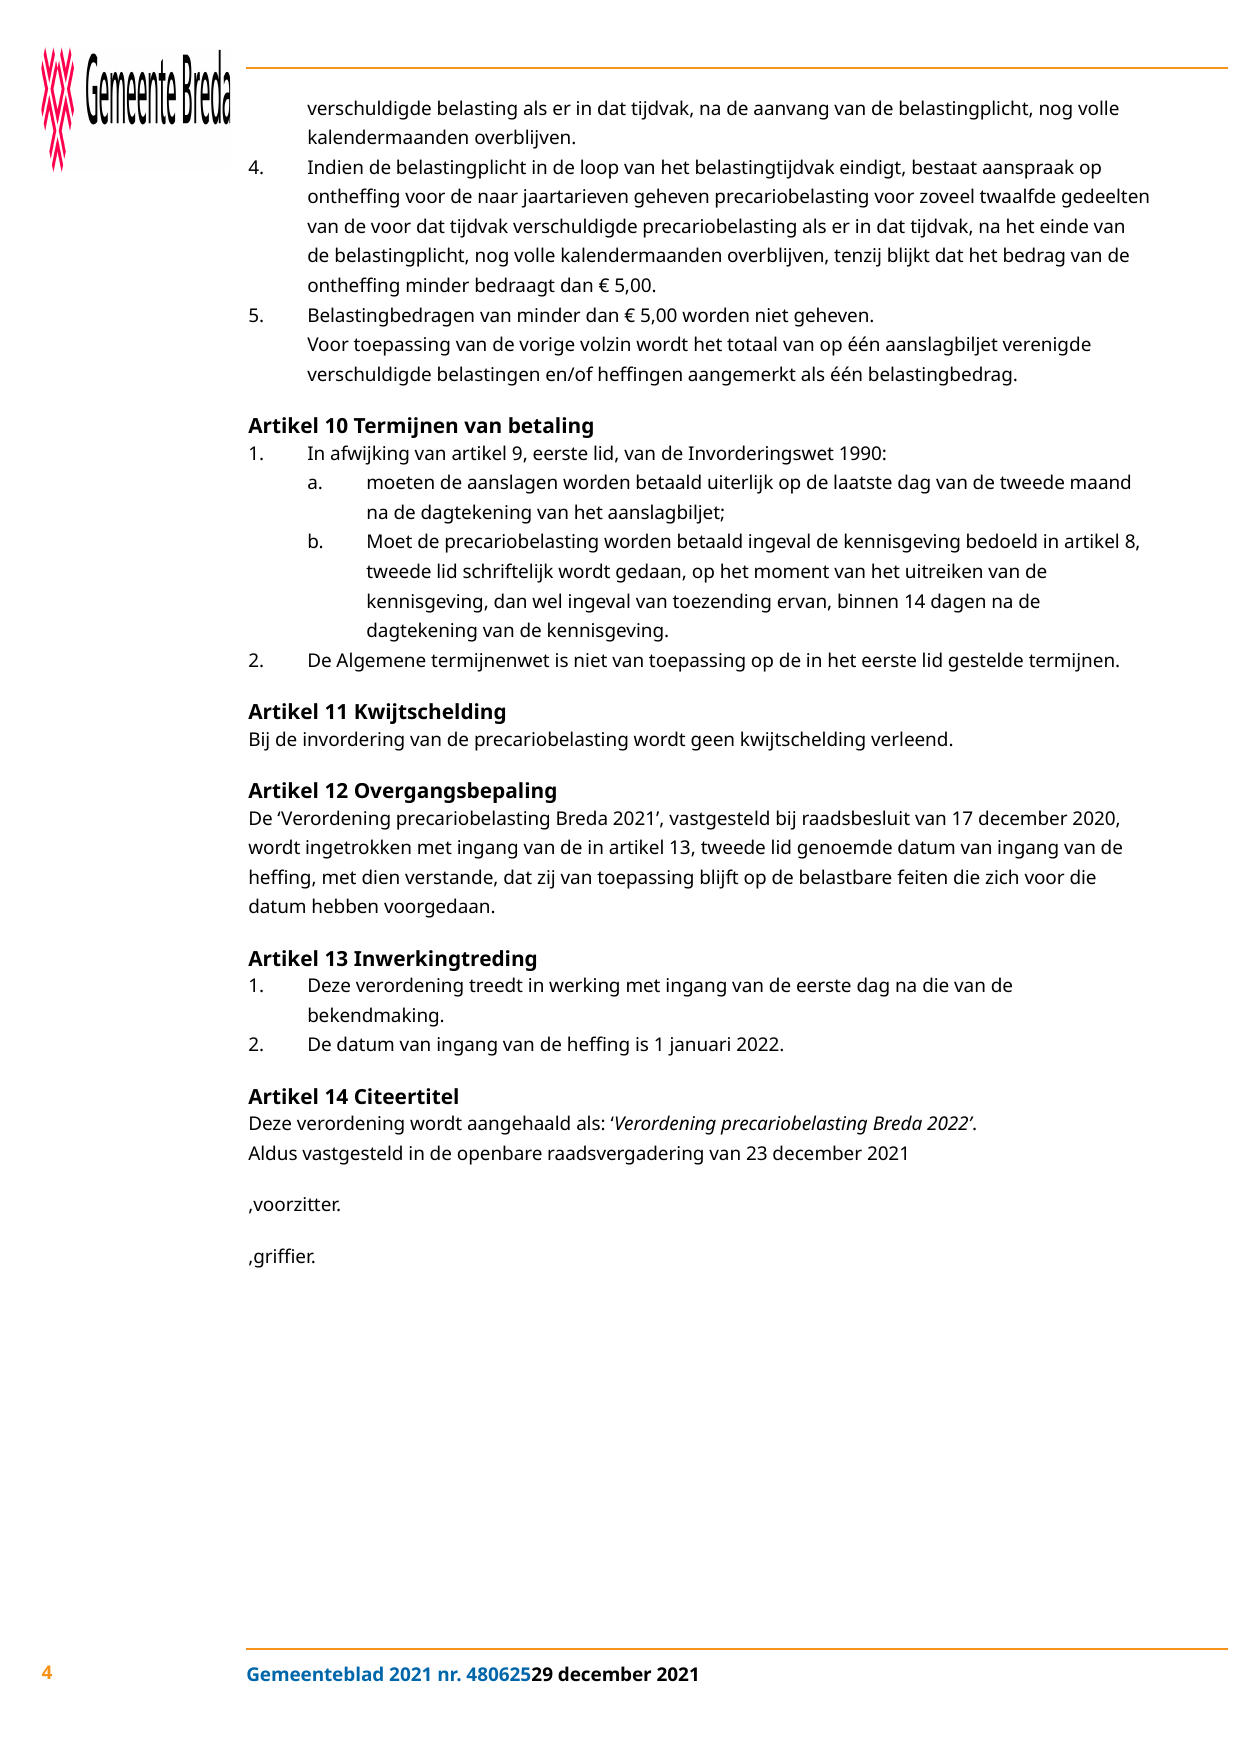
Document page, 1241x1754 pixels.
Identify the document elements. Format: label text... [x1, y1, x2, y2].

text Artikel 10 Termijnen van betaling [248, 411, 1152, 440]
list Indien de belastingplicht in de loop van het belastingtijdvak eindigt, bestaat aanspraak op ontheffing voor de naar jaartarieven geheven precariobelasting voor zoveel twaalfde gedeelten van de voor dat tijdvak verschuldigde precariobelasting als er in dat tijdvak, na het einde van de belastingplicht, nog volle kalendermaanden overblijven, tenzij blijkt dat het bedrag van de ontheffing minder bedraagt dan € 5,00. [248, 154, 1152, 298]
list moeten de aanslagen worden betaald uiterlijk op de laatste dag van de tweede maand na de dagtekening van het aanslagbiljet; [307, 469, 1152, 525]
text Artikel 11 Kwijtschelding [248, 697, 1152, 726]
list Belastingbedragen van minder dan € 5,00 worden niet geheven. [248, 302, 1152, 328]
list De datum van ingang van de heffing is 1 januari 2022. [248, 1031, 1152, 1057]
text Artikel 14 Citeertitel [248, 1082, 1152, 1110]
list In afwijking van artikel 9, eerste lid, van de Invorderingswet 1990: [248, 440, 1152, 466]
text Artikel 13 Inwerkingtreding [248, 944, 1152, 972]
text Aldus vastgesteld in de openbare raadsvergadering van 23 december 2021 [248, 1140, 1152, 1166]
text Deze verordening wordt aangehaald als: ‘Verordening precariobelasting Breda 2022’. [248, 1110, 1152, 1136]
text De ‘Verordening precariobelasting Breda 2021’, vastgesteld bij raadsbesluit van 17 december 2020, wordt ingetrokken met ingang van de in artikel 13, tweede lid genoemde datum van ingang van de heffing, met dien verstande, dat zij van toepassing blijft op de belastbare feiten die zich voor die datum hebben voorgedaan. [248, 805, 1152, 919]
list Moet de precariobelasting worden betaald ingeval de kennisgeving bedoeld in artikel 8, tweede lid schriftelijk wordt gedaan, op het moment van het uitreiken van de kennisgeving, dan wel ingeval van toezending ervan, binnen 14 dagen na de dagtekening van de kennisgeving. [307, 529, 1152, 643]
text ,voorzitter. [248, 1191, 1152, 1217]
text Artikel 12 Overgangsbepaling [248, 776, 1152, 805]
picture [41, 47, 231, 172]
list Voor toepassing van de vorige volzin wordt het totaal van op één aanslagbiljet verenigde verschuldigde belastingen en/of heffingen aangemerkt als één belastingbedrag. [248, 331, 1152, 387]
list Deze verordening treedt in werking met ingang van de eerste dag na die van de bekendmaking. [248, 972, 1152, 1028]
text ,griffier. [248, 1243, 1152, 1268]
text Bij de invordering van de precariobelasting wordt geen kwijtschelding verleend. [248, 726, 1152, 752]
list De Algemene termijnenwet is niet van toepassing op de in het eerste lid gestelde termijnen. [248, 647, 1152, 673]
list verschuldigde belasting als er in dat tijdvak, na de aanvang van de belastingplicht, nog volle kalendermaanden overblijven. [248, 95, 1152, 150]
